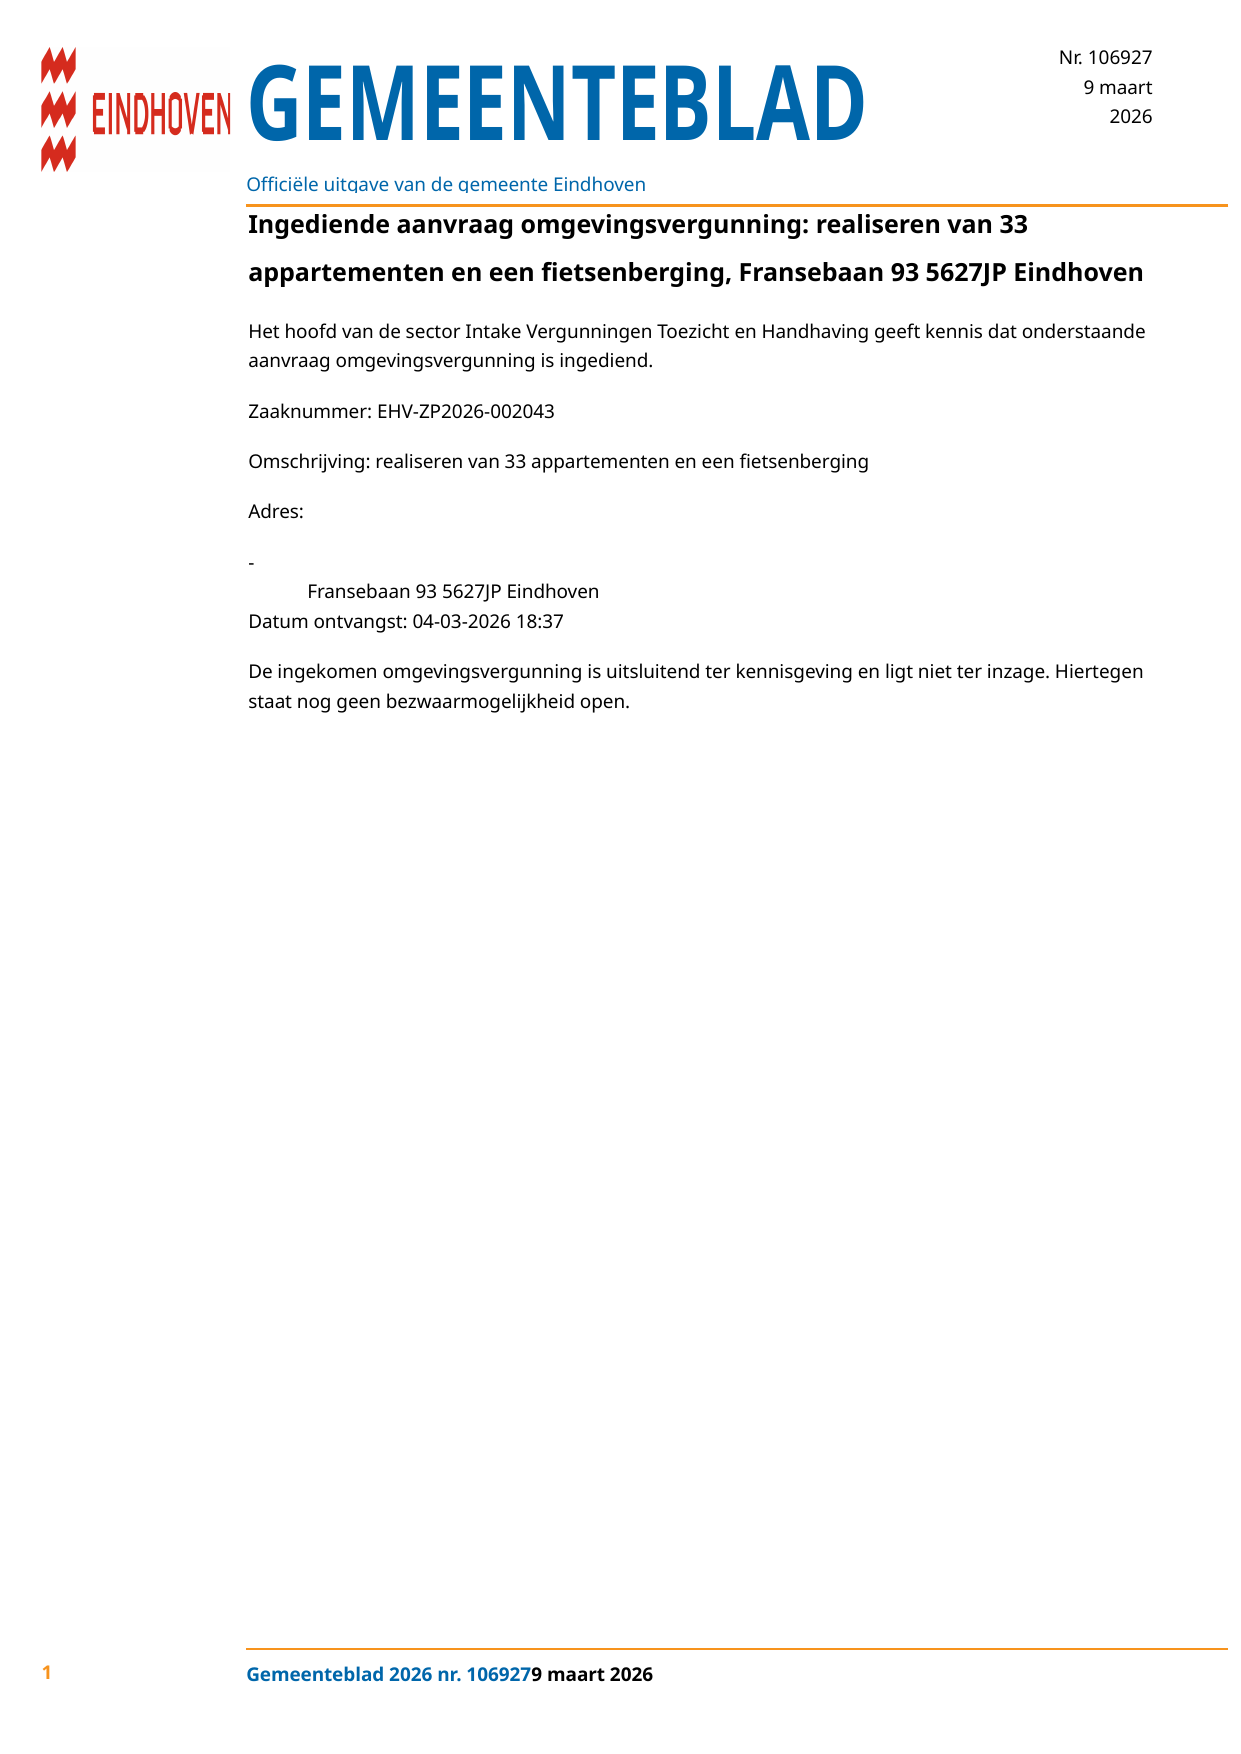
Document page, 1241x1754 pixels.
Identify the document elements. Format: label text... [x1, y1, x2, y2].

text Datum ontvangst: 04-03-2026 18:37 [248, 608, 1152, 634]
text Het hoofd van de sector Intake Vergunningen Toezicht en Handhaving geeft kennis dat onderstaande aanvraag omgevingsvergunning is ingediend. [248, 318, 1152, 373]
picture [41, 47, 231, 172]
list Fransebaan 93 5627JP Eindhoven [248, 579, 1152, 604]
text Ingediende aanvraag omgevingsvergunning: realiseren van 33 appartementen en een fietsenberging, Fransebaan 93 5627JP Eindhoven [248, 207, 1152, 288]
text Omschrijving: realiseren van 33 appartementen en een fietsenberging [248, 448, 1152, 474]
text Adres: [248, 499, 1152, 524]
text Zaaknummer: EHV-ZP2026-002043 [248, 398, 1152, 424]
text De ingekomen omgevingsvergunning is uitsluitend ter kennisgeving en ligt niet ter inzage. Hiertegen staat nog geen bezwaarmogelijkheid open. [248, 659, 1152, 714]
